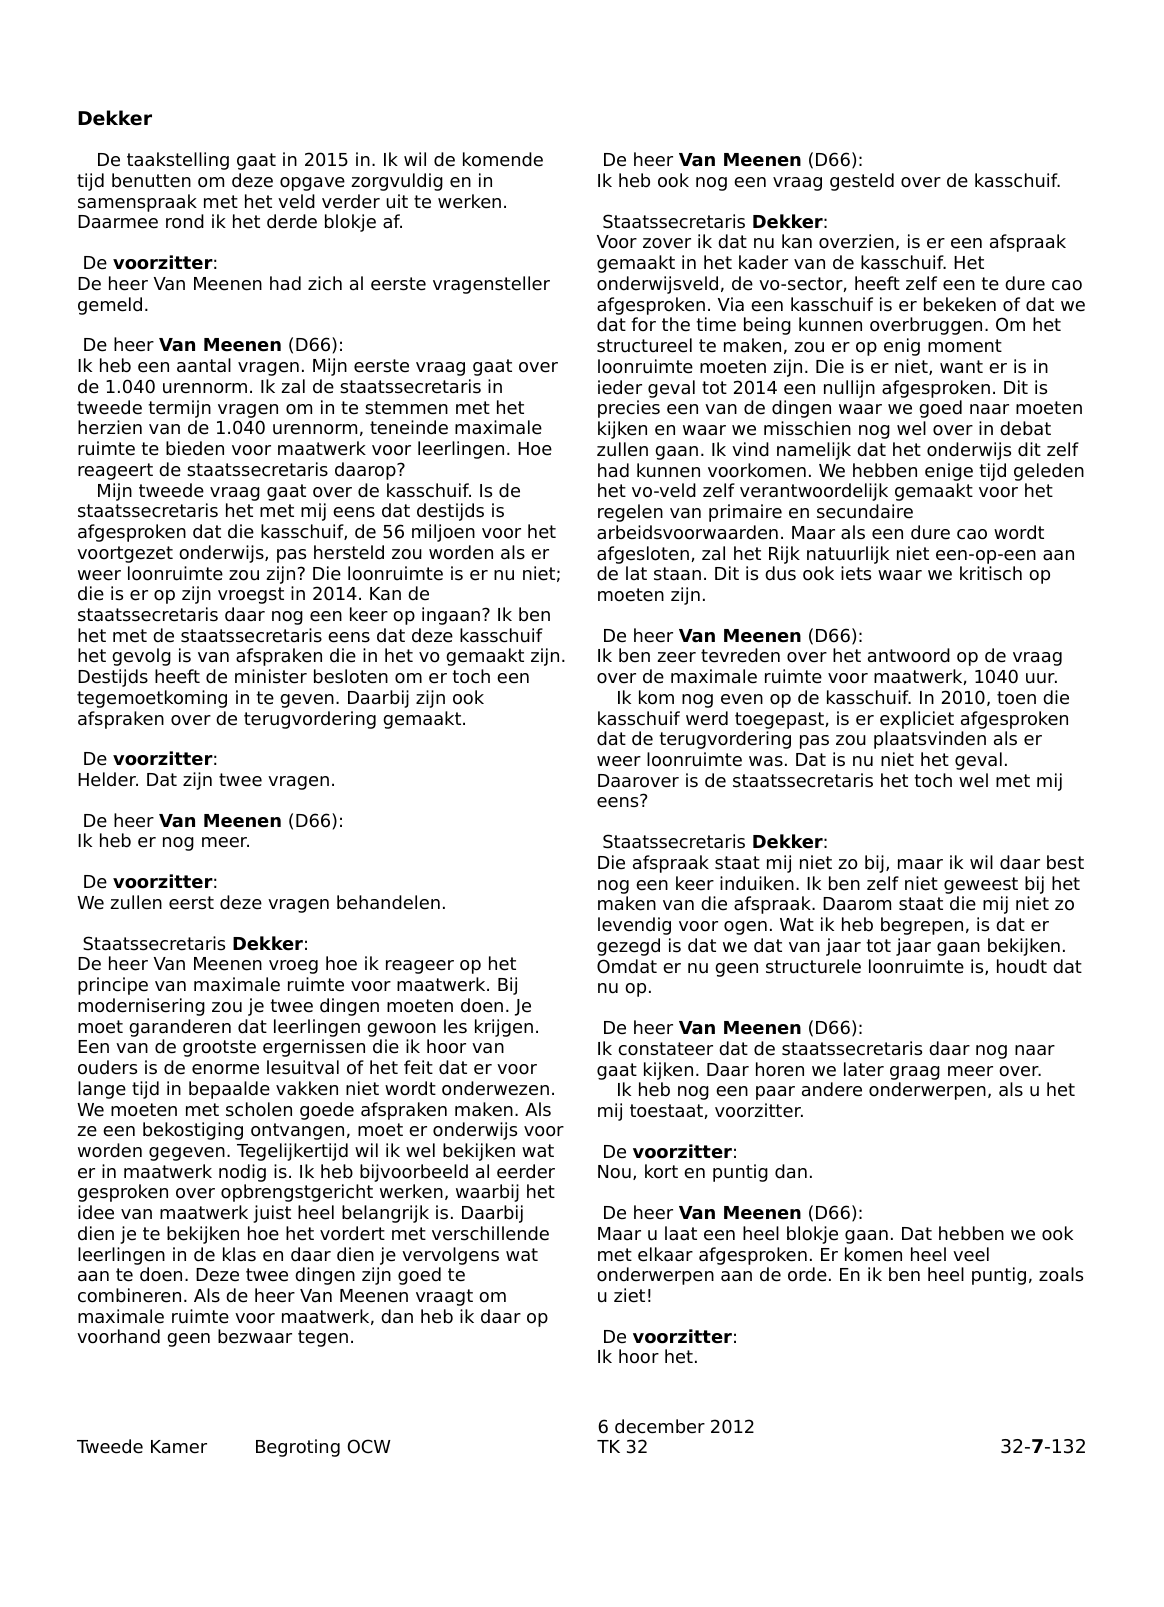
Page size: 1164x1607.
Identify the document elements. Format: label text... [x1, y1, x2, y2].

text Staatssecretaris Dekker: [596, 212, 1087, 232]
text Ik heb een aantal vragen. Mijn eerste vraag gaat over de 1.040 urennorm. Ik zal de staatssecretaris in tweede termijn vragen om in te stemmen met het herzien van de 1.040 urennorm, teneinde maximale ruimte te bieden voor maatwerk voor leerlingen. Hoe reageert de staatssecretaris daarop? [77, 356, 567, 480]
text Nou, kort en puntig dan. [596, 1162, 1087, 1183]
text Ik heb ook nog een vraag gesteld over de kasschuif. [596, 171, 1087, 192]
text Voor zover ik dat nu kan overzien, is er een afspraak gemaakt in het kader van de kasschuif. Het onderwijsveld, de vo-sector, heeft zelf een te dure cao afgesproken. Via een kasschuif is er bekeken of dat we dat for the time being kunnen overbruggen. Om het structureel te maken, zou er op enig moment loonruimte moeten zijn. Die is er niet, want er is in ieder geval tot 2014 een nullijn afgesproken. Dit is precies een van de dingen waar we goed naar moeten kijken en waar we misschien nog wel over in debat zullen gaan. Ik vind namelijk dat het onderwijs dit zelf had kunnen voorkomen. We hebben enige tijd geleden het vo-veld zelf verantwoordelijk gemaakt voor het regelen van primaire en secundaire arbeidsvoorwaarden. Maar als een dure cao wordt afgesloten, zal het Rijk natuurlijk niet een-op-een aan de lat staan. Dit is dus ook iets waar we kritisch op moeten zijn. [596, 232, 1087, 606]
text De heer Van Meenen (D66): [596, 150, 1087, 171]
text Ik ben zeer tevreden over het antwoord op de vraag over de maximale ruimte voor maatwerk, 1040 uur. [596, 646, 1087, 688]
text Die afspraak staat mij niet zo bij, maar ik wil daar best nog een keer induiken. Ik ben zelf niet geweest bij het maken van die afspraak. Daarom staat die mij niet zo levendig voor ogen. Wat ik heb begrepen, is dat er gezegd is dat we dat van jaar tot jaar gaan bekijken. Omdat er nu geen structurele loonruimte is, houdt dat nu op. [596, 853, 1087, 998]
text Maar u laat een heel blokje gaan. Dat hebben we ook met elkaar afgesproken. Er komen heel veel onderwerpen aan de orde. En ik ben heel puntig, zoals u ziet! [596, 1224, 1087, 1307]
text De heer Van Meenen had zich al eerste vragensteller gemeld. [77, 274, 567, 315]
text Ik heb er nog meer. [77, 831, 567, 852]
text De heer Van Meenen (D66): [596, 1203, 1087, 1224]
text De voorzitter: [77, 253, 567, 274]
text De heer Van Meenen (D66): [77, 811, 567, 831]
text De heer Van Meenen vroeg hoe ik reageer op het principe van maximale ruimte voor maatwerk. Bij modernisering zou je twee dingen moeten doen. Je moet garanderen dat leerlingen gewoon les krijgen. Een van de grootste ergernissen die ik hoor van ouders is de enorme lesuitval of het feit dat er voor lange tijd in bepaalde vakken niet wordt onderwezen. We moeten met scholen goede afspraken maken. Als ze een bekostiging ontvangen, moet er onderwijs voor worden gegeven. Tegelijkertijd wil ik wel bekijken wat er in maatwerk nodig is. Ik heb bijvoorbeeld al eerder gesproken over opbrengstgericht werken, waarbij het idee van maatwerk juist heel belangrijk is. Daarbij dien je te bekijken hoe het vordert met verschillende leerlingen in de klas en daar dien je vervolgens wat aan te doen. Deze twee dingen zijn goed te combineren. Als de heer Van Meenen vraagt om maximale ruimte voor maatwerk, dan heb ik daar op voorhand geen bezwaar tegen. [77, 954, 567, 1348]
text De voorzitter: [596, 1327, 1087, 1347]
text Staatssecretaris Dekker: [77, 933, 567, 954]
text De heer Van Meenen (D66): [77, 335, 567, 356]
text De taakstelling gaat in 2015 in. Ik wil de komende tijd benutten om deze opgave zorgvuldig en in samenspraak met het veld verder uit te werken. Daarmee rond ik het derde blokje af. [77, 150, 567, 233]
text De heer Van Meenen (D66): [596, 1018, 1087, 1039]
text Helder. Dat zijn twee vragen. [77, 770, 567, 791]
text De heer Van Meenen (D66): [596, 626, 1087, 646]
text Ik kom nog even op de kasschuif. In 2010, toen die kasschuif werd toegepast, is er expliciet afgesproken dat de terugvordering pas zou plaatsvinden als er weer loonruimte was. Dat is nu niet het geval. Daarover is de staatssecretaris het toch wel met mij eens? [596, 688, 1087, 812]
text We zullen eerst deze vragen behandelen. [77, 893, 567, 913]
text Mijn tweede vraag gaat over de kasschuif. Is de staatssecretaris het met mij eens dat destijds is afgesproken dat die kasschuif, de 56 miljoen voor het voortgezet onderwijs, pas hersteld zou worden als er weer loonruimte zou zijn? Die loonruimte is er nu niet; die is er op zijn vroegst in 2014. Kan de staatssecretaris daar nog een keer op ingaan? Ik ben het met de staatssecretaris eens dat deze kasschuif het gevolg is van afspraken die in het vo gemaakt zijn. Destijds heeft de minister besloten om er toch een tegemoetkoming in te geven. Daarbij zijn ook afspraken over de terugvordering gemaakt. [77, 480, 567, 729]
text Staatssecretaris Dekker: [596, 832, 1087, 853]
text Ik hoor het. [596, 1347, 1087, 1368]
text Ik heb nog een paar andere onderwerpen, als u het mij toestaat, voorzitter. [596, 1080, 1087, 1122]
text De voorzitter: [77, 749, 567, 770]
text De voorzitter: [596, 1142, 1087, 1162]
text De voorzitter: [77, 872, 567, 893]
text Ik constateer dat de staatssecretaris daar nog naar gaat kijken. Daar horen we later graag meer over. [596, 1039, 1087, 1080]
